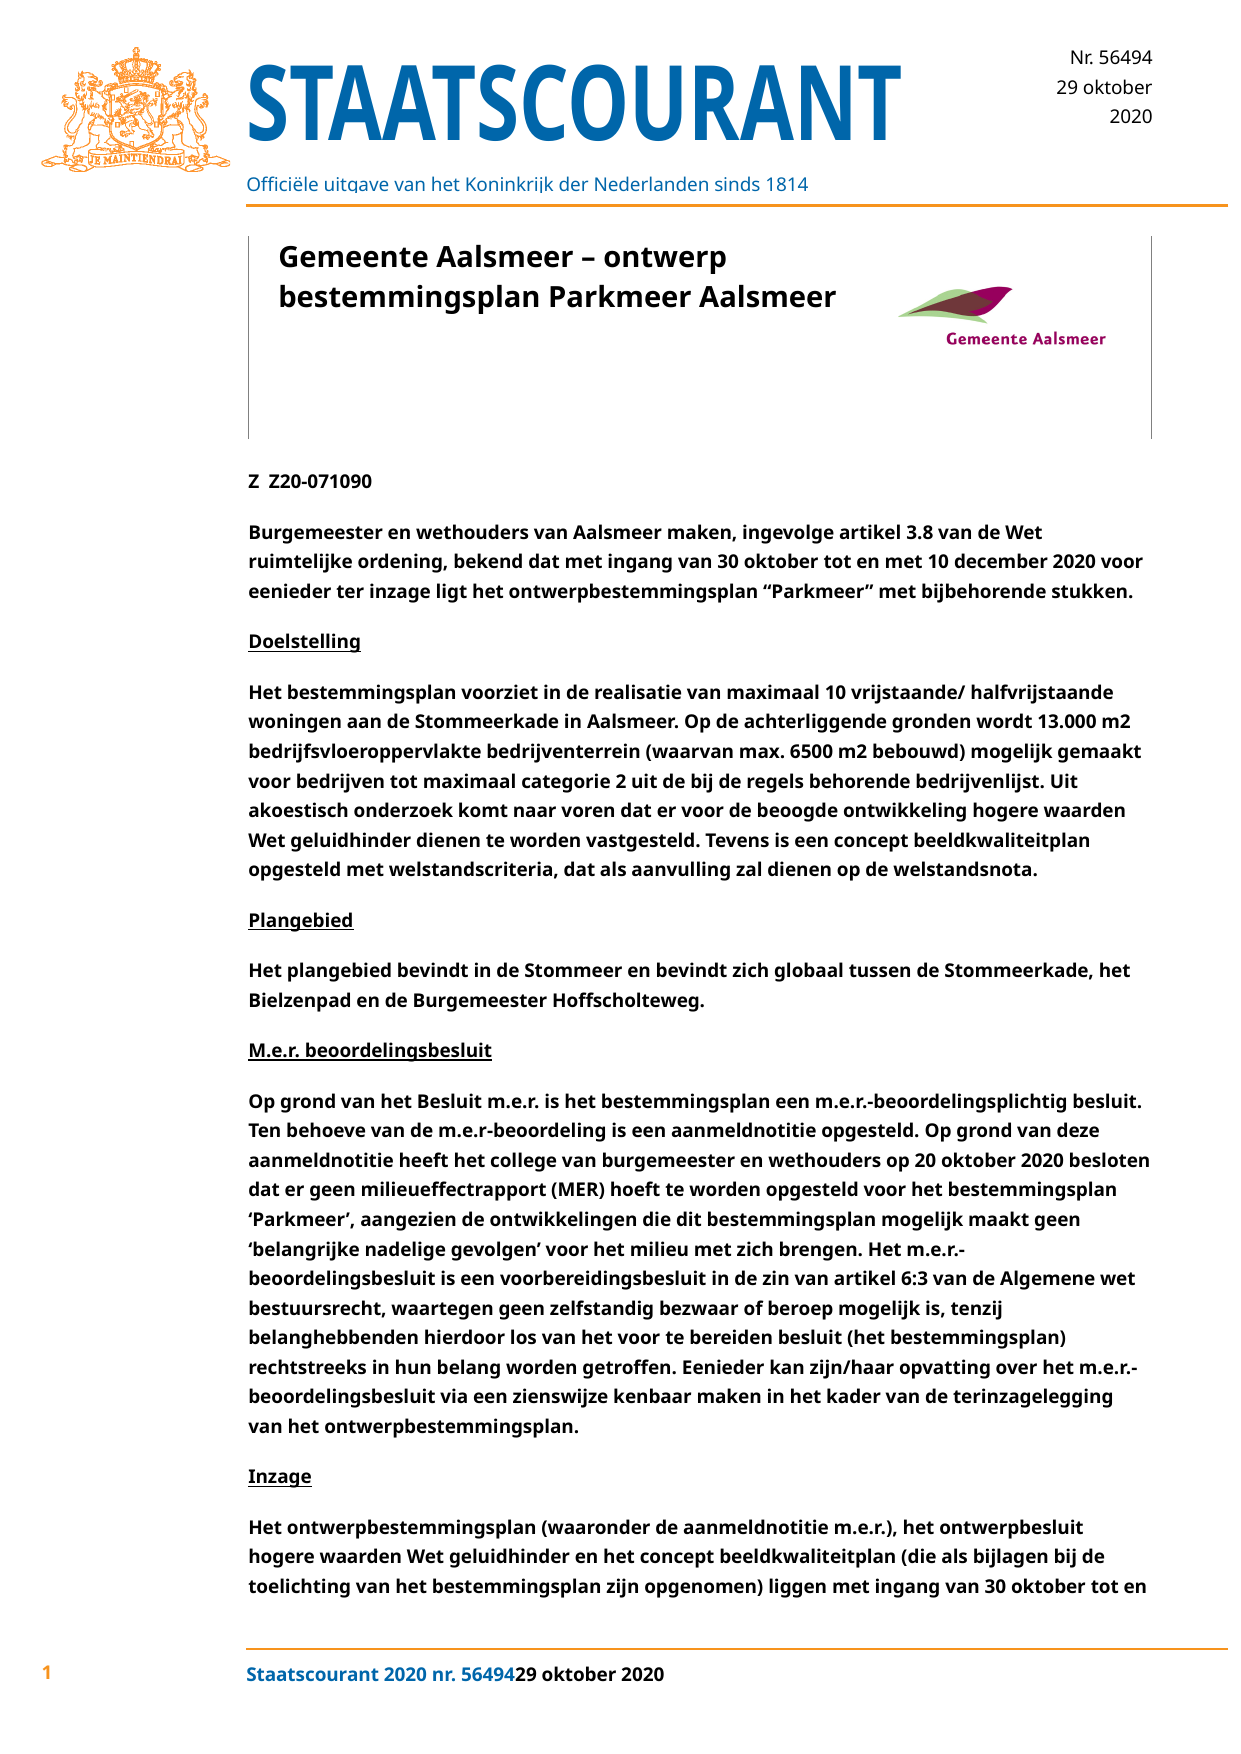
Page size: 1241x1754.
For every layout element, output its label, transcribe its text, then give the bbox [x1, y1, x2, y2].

text Inzage [248, 1464, 1152, 1489]
picture [41, 47, 231, 172]
text Plangebied [248, 907, 1152, 933]
text Burgemeester en wethouders van Aalsmeer maken, ingevolge artikel 3.8 van de Wet ruimtelijke ordening, bekend dat met ingang van 30 oktober tot en met 10 december 2020 voor eenieder ter inzage ligt het ontwerpbestemmingsplan “Parkmeer” met bijbehorende stukken. [248, 519, 1152, 604]
table_header [850, 414, 1151, 439]
table_header [1119, 236, 1151, 413]
text Het bestemmingsplan voorziet in de realisatie van maximaal 10 vrijstaande/ halfvrijstaande woningen aan de Stommeerkade in Aalsmeer. Op de achterliggende gronden wordt 13.000 m2 bedrijfsvloeroppervlakte bedrijventerrein (waarvan max. 6500 m2 bebouwd) mogelijk gemaakt voor bedrijven tot maximaal categorie 2 uit de bij de regels behorende bedrijvenlijst. Uit akoestisch onderzoek komt naar voren dat er voor de beoogde ontwikkeling hogere waarden Wet geluidhinder dienen te worden vastgesteld. Tevens is een concept beeldkwaliteitplan opgesteld met welstandscriteria, dat als aanvulling zal dienen op de welstandsnota. [248, 679, 1152, 882]
text Doelstelling [248, 629, 1152, 654]
text Op grond van het Besluit m.e.r. is het bestemmingsplan een m.e.r.-beoordelingsplichtig besluit. Ten behoeve van de m.e.r-beoordeling is een aanmeldnotitie opgesteld. Op grond van deze aanmeldnotitie heeft het college van burgemeester en wethouders op 20 oktober 2020 besloten dat er geen milieueffectrapport (MER) hoeft te worden opgesteld voor het bestemmingsplan ‘Parkmeer’, aangezien de ontwikkelingen die dit bestemmingsplan mogelijk maakt geen ‘belangrijke nadelige gevolgen’ voor het milieu met zich brengen. Het m.e.r.-beoordelingsbesluit is een voorbereidingsbesluit in de zin van artikel 6:3 van de Algemene wet bestuursrecht, waartegen geen zelfstandig bezwaar of beroep mogelijk is, tenzij belanghebbenden hierdoor los van het voor te bereiden besluit (het bestemmingsplan) rechtstreeks in hun belang worden getroffen. Eenieder kan zijn/haar opvatting over het m.e.r.-beoordelingsbesluit via een zienswijze kenbaar maken in het kader van de terinzagelegging van het ontwerpbestemmingsplan. [248, 1088, 1152, 1439]
text Het plangebied bevindt in de Stommeer en bevindt zich globaal tussen de Stommeerkade, het Bielzenpad en de Burgemeester Hoffscholteweg. [248, 957, 1152, 1013]
table_header [850, 236, 882, 413]
text Z Z20-071090 [248, 469, 1152, 494]
picture [882, 236, 1119, 414]
text M.e.r. beoordelingsbesluit [248, 1037, 1152, 1063]
table_header Gemeente Aalsmeer – ontwerp bestemmingsplan Parkmeer Aalsmeer [249, 236, 850, 439]
text Het ontwerpbestemmingsplan (waaronder de aanmeldnotitie m.e.r.), het ontwerpbesluit hogere waarden Wet geluidhinder en het concept beeldkwaliteitplan (die als bijlagen bij de toelichting van het bestemmingsplan zijn opgenomen) liggen met ingang van 30 oktober tot en [248, 1514, 1152, 1599]
